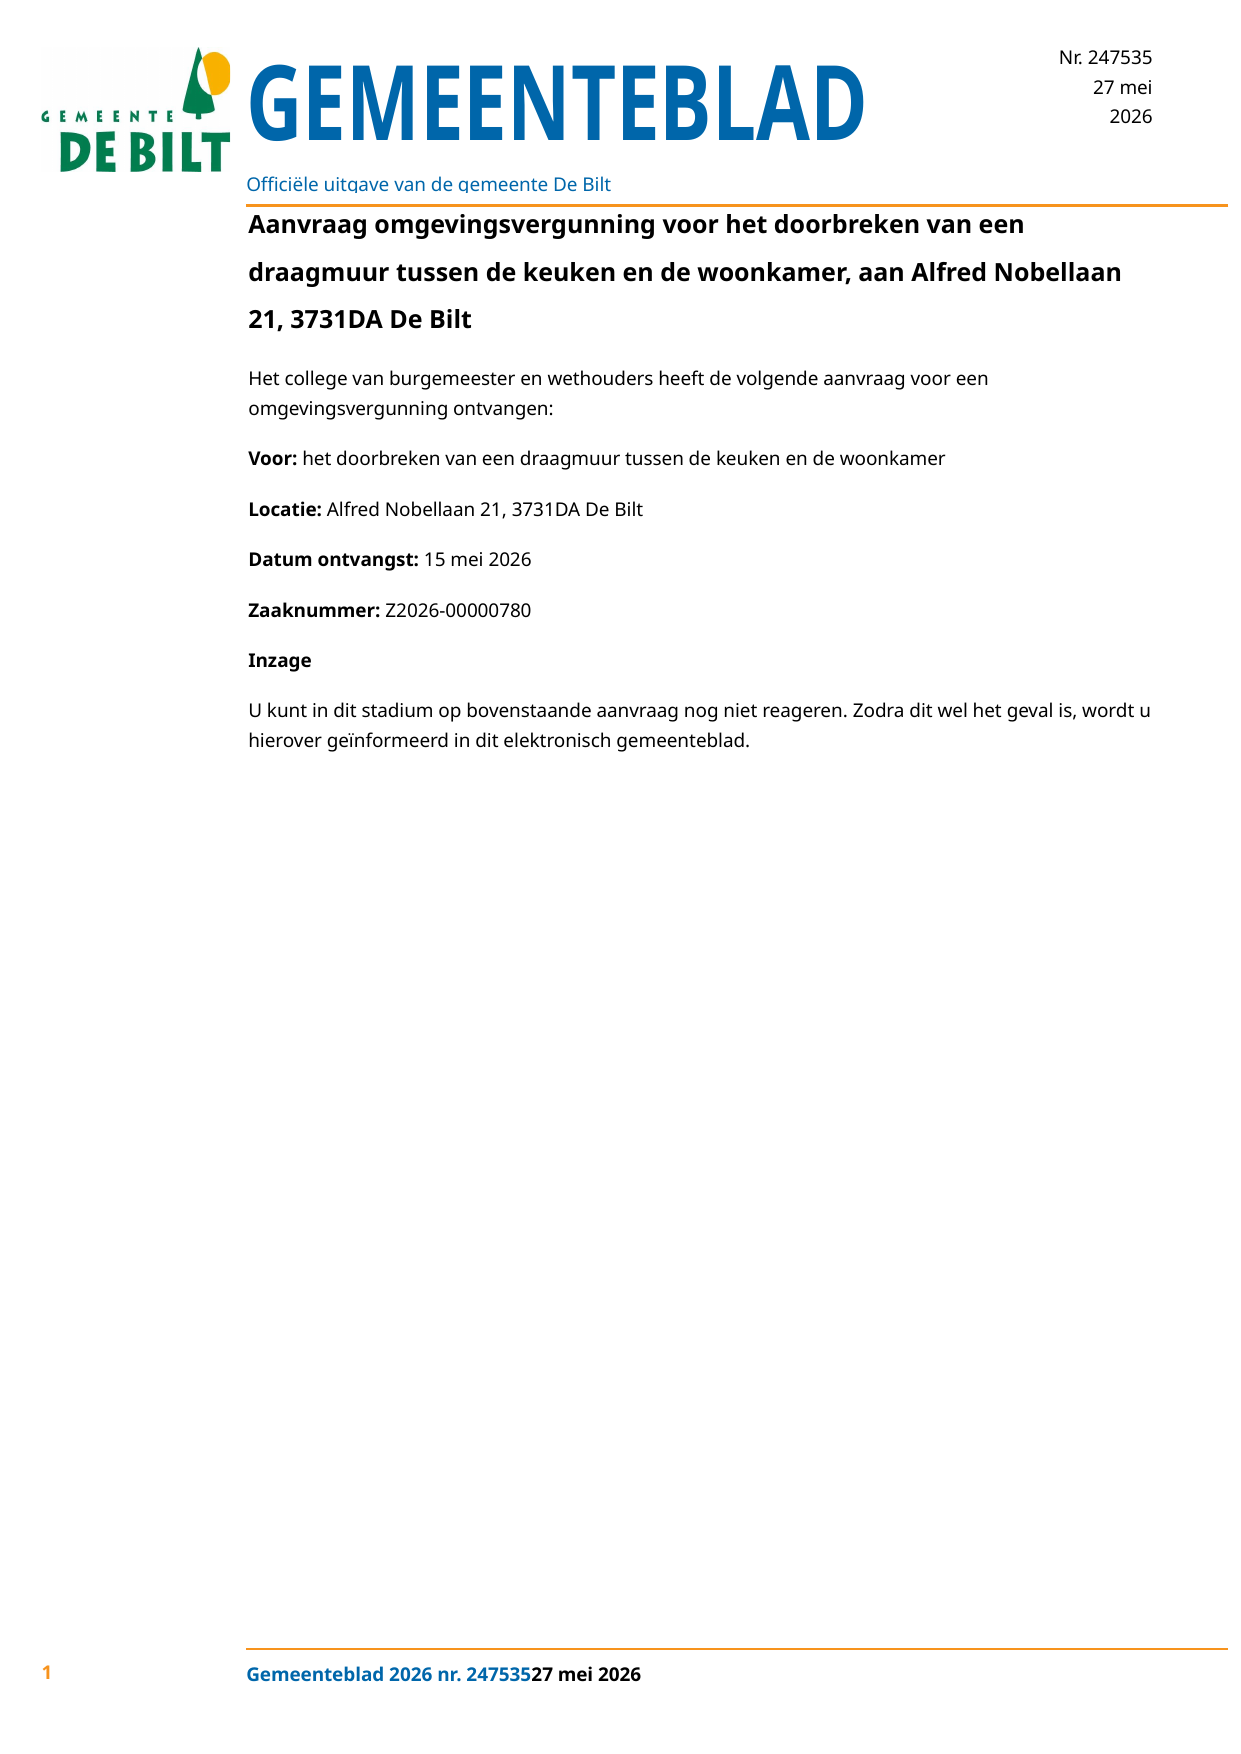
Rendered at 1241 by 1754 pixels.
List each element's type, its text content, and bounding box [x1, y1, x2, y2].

text Zaaknummer: Z2026-00000780 [248, 597, 1152, 622]
text Aanvraag omgevingsvergunning voor het doorbreken van een draagmuur tussen de keuken en de woonkamer, aan Alfred Nobellaan 21, 3731DA De Bilt [248, 207, 1152, 336]
picture [41, 47, 231, 172]
text Datum ontvangst: 15 mei 2026 [248, 546, 1152, 572]
text Locatie: Alfred Nobellaan 21, 3731DA De Bilt [248, 496, 1152, 522]
text U kunt in dit stadium op bovenstaande aanvraag nog niet reageren. Zodra dit wel het geval is, wordt u hierover geïnformeerd in dit elektronisch gemeenteblad. [248, 698, 1152, 753]
text Voor: het doorbreken van een draagmuur tussen de keuken en de woonkamer [248, 446, 1152, 471]
text Inzage [248, 647, 1152, 673]
text Het college van burgemeester en wethouders heeft de volgende aanvraag voor een omgevingsvergunning ontvangen: [248, 366, 1152, 421]
